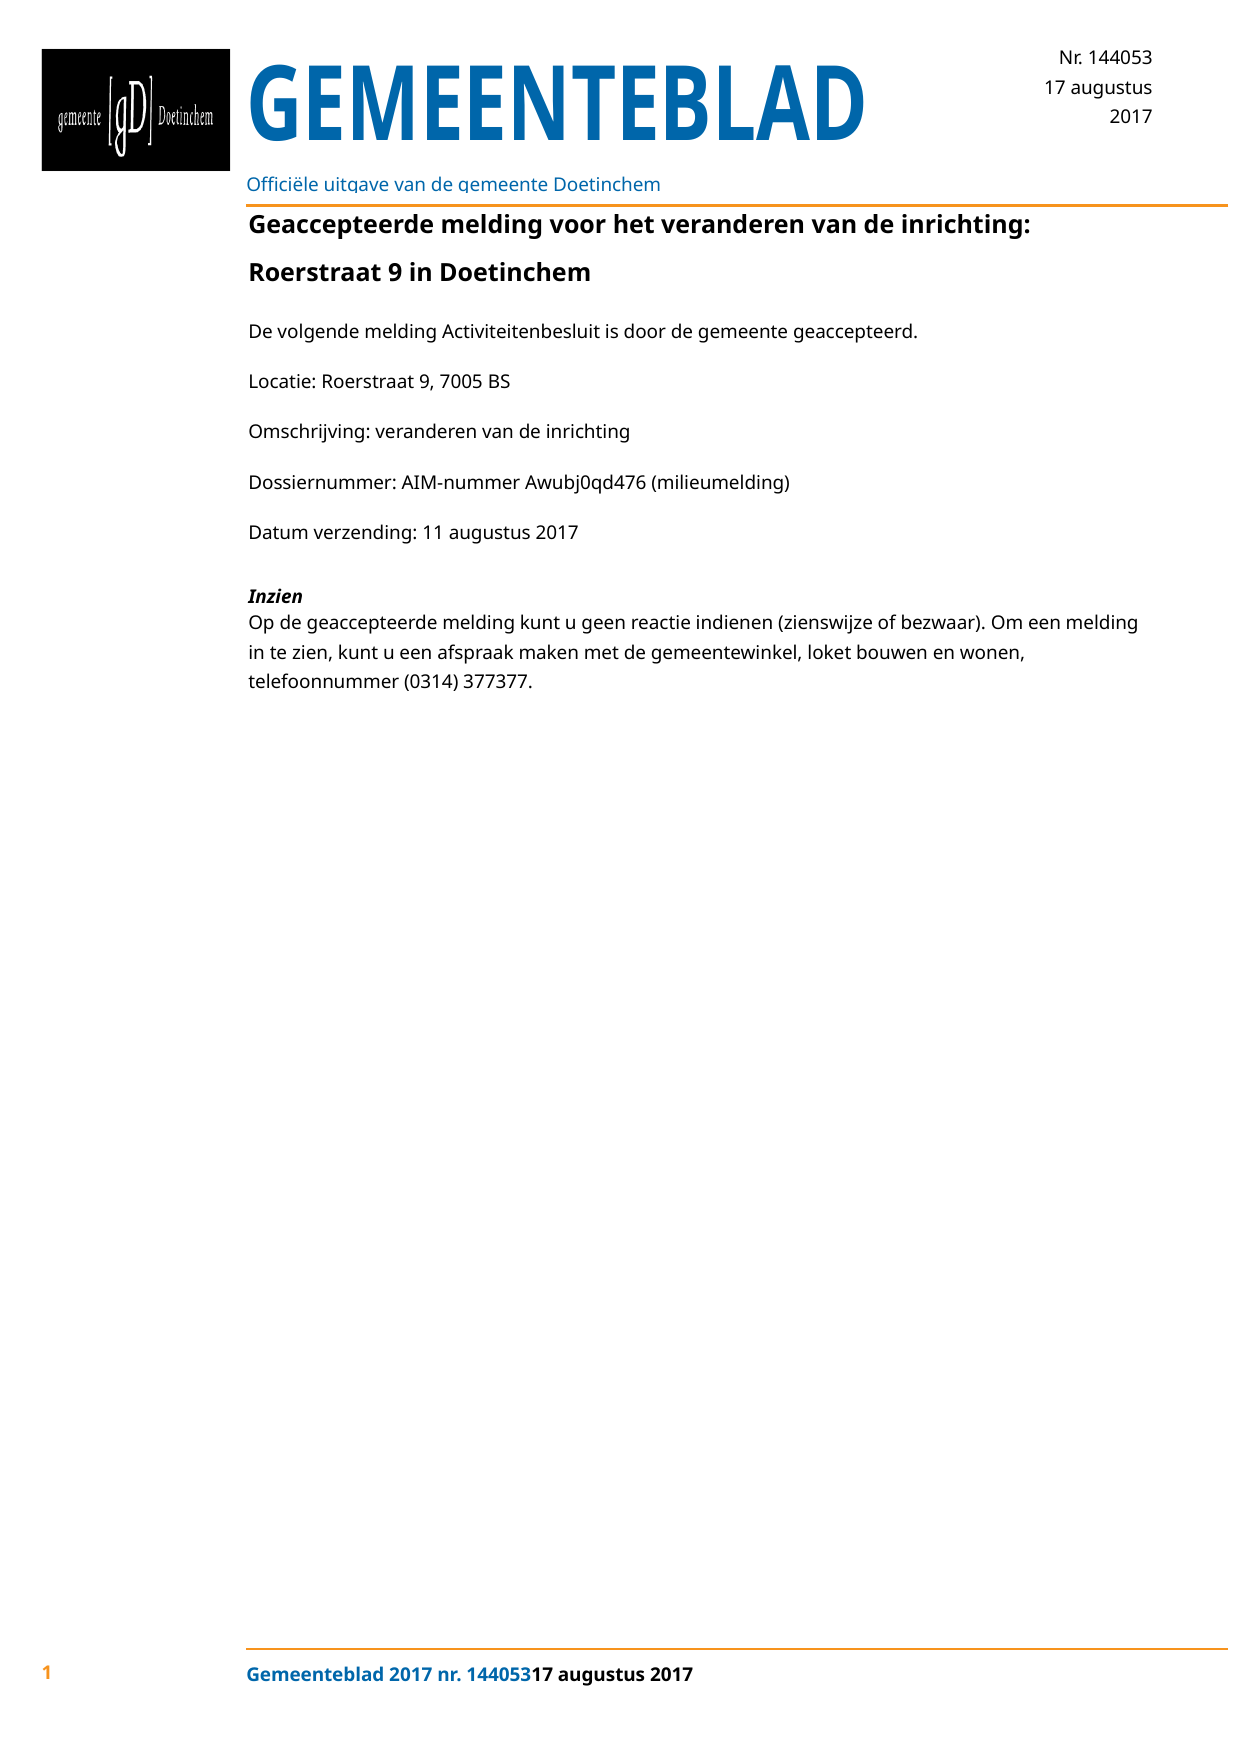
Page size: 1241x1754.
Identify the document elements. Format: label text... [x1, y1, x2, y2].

text Omschrijving: veranderen van de inrichting [248, 419, 1152, 444]
text Locatie: Roerstraat 9, 7005 BS [248, 368, 1152, 394]
text Dossiernummer: AIM-nummer Awubj0qd476 (milieumelding) [248, 469, 1152, 495]
text Op de geaccepteerde melding kunt u geen reactie indienen (zienswijze of bezwaar). Om een melding in te zien, kunt u een afspraak maken met de gemeentewinkel, loket bouwen en wonen, telefoonnummer (0314) 377377. [248, 609, 1152, 694]
text Datum verzending: 11 augustus 2017 [248, 519, 1152, 545]
text Inzien [248, 583, 1152, 609]
text Geaccepteerde melding voor het veranderen van de inrichting: Roerstraat 9 in Doetinchem [248, 207, 1152, 288]
picture [41, 47, 231, 172]
text De volgende melding Activiteitenbesluit is door de gemeente geaccepteerd. [248, 318, 1152, 344]
